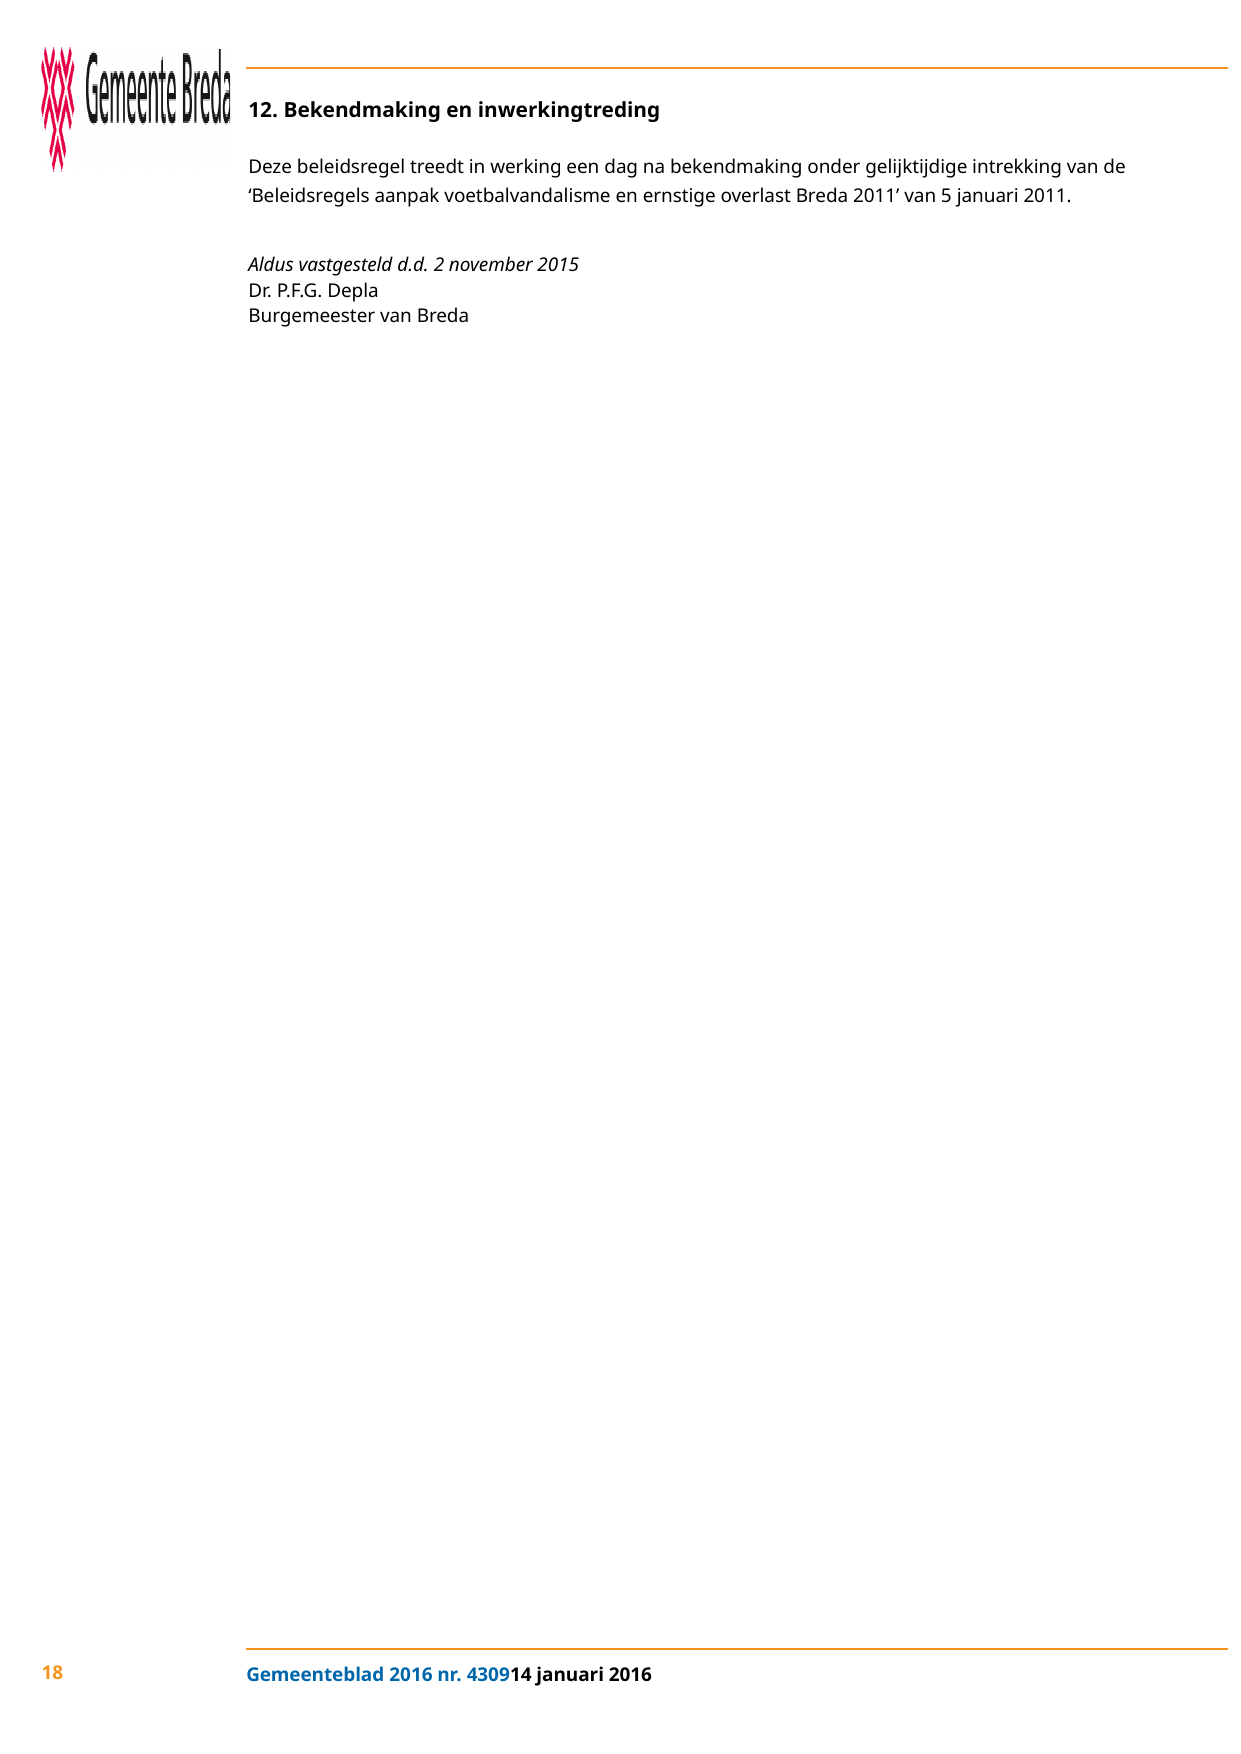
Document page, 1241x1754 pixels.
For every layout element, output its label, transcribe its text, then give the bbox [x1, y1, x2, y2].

text 12. Bekendmaking en inwerkingtreding [248, 95, 1152, 123]
picture [41, 47, 231, 172]
text Dr. P.F.G. Depla [248, 277, 1152, 303]
text Aldus vastgesteld d.d. 2 november 2015 [248, 251, 1152, 277]
text Burgemeester van Breda [248, 303, 1152, 328]
text Deze beleidsregel treedt in werking een dag na bekendmaking onder gelijktijdige intrekking van de ‘Beleidsregels aanpak voetbalvandalisme en ernstige overlast Breda 2011’ van 5 januari 2011. [248, 153, 1152, 208]
